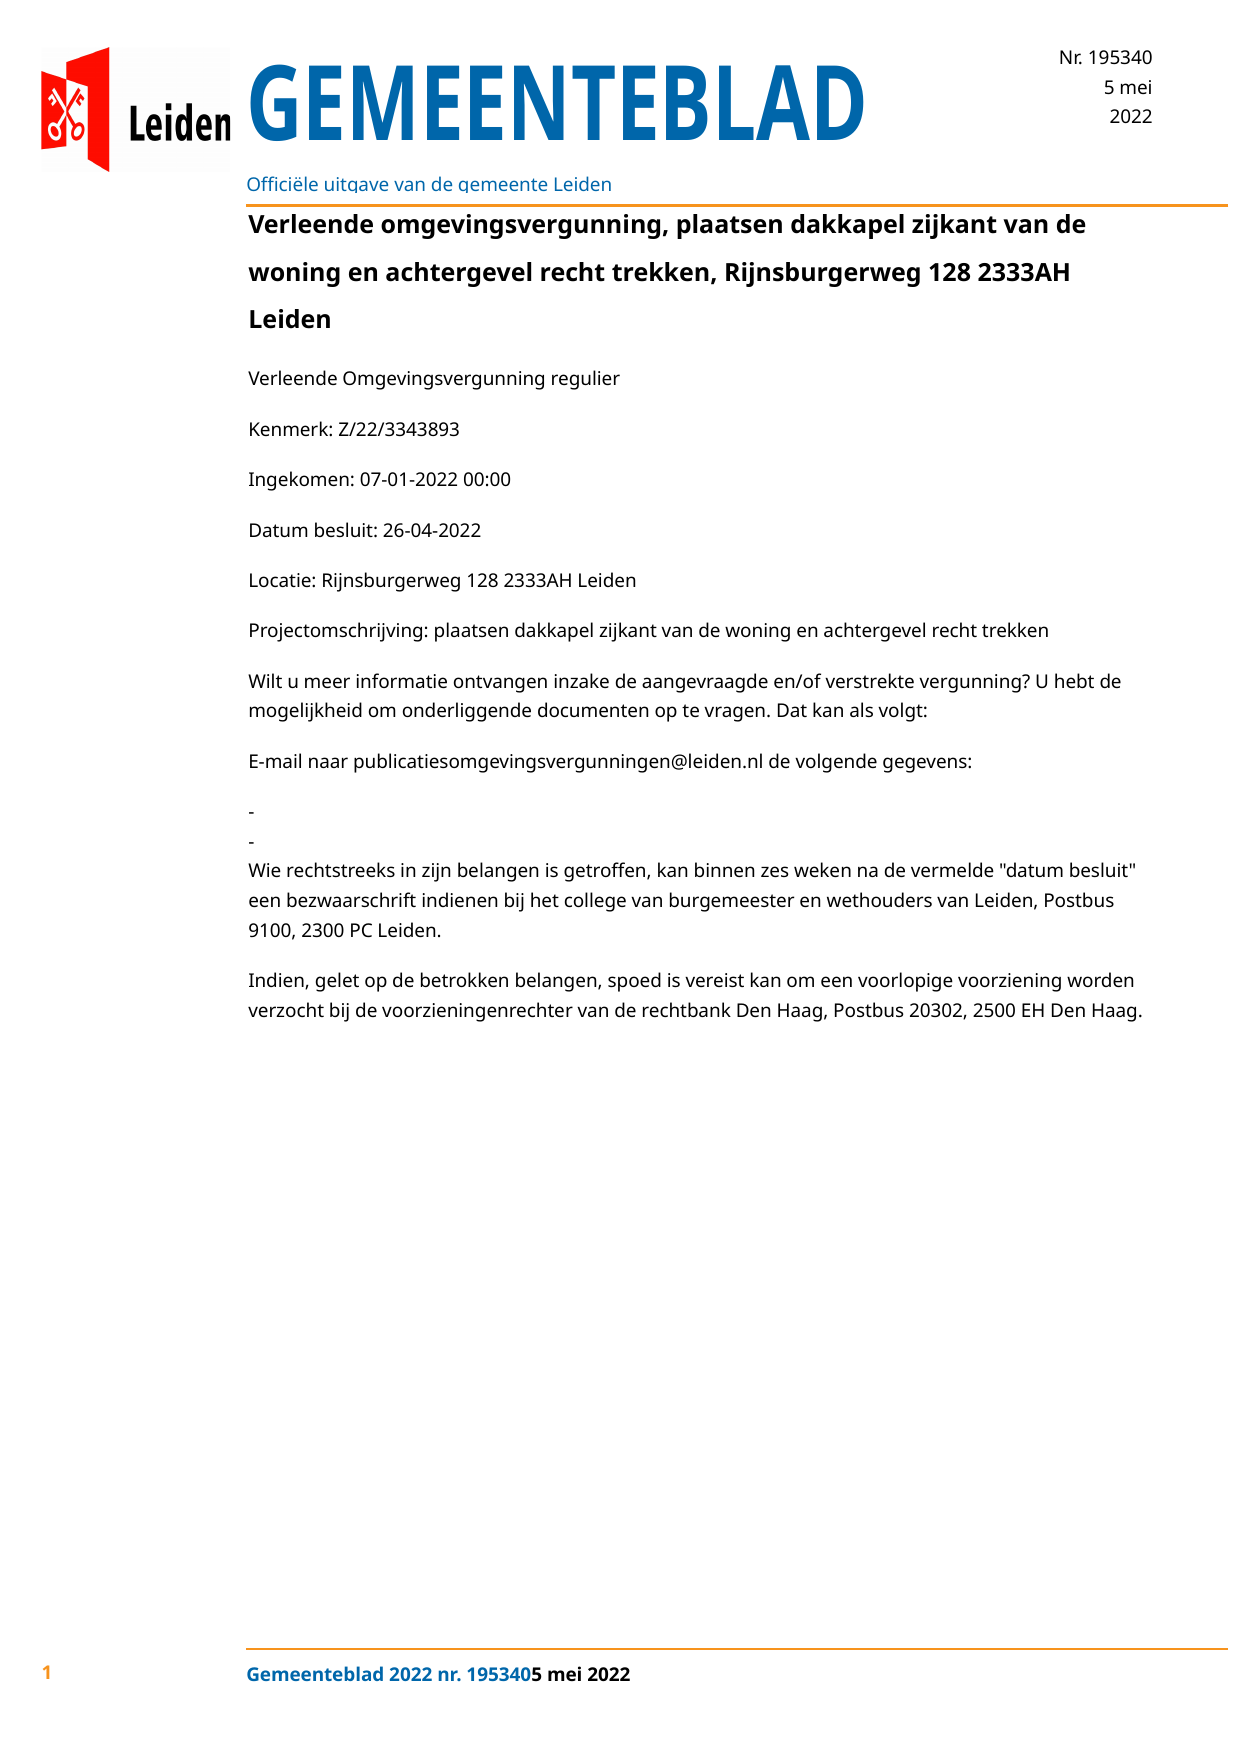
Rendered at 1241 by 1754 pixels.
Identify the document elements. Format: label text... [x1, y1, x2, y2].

text Verleende Omgevingsvergunning regulier [248, 366, 1152, 391]
text Wie rechtstreeks in zijn belangen is getroffen, kan binnen zes weken na de vermelde "datum besluit" een bezwaarschrift indienen bij het college van burgemeester en wethouders van Leiden, Postbus 9100, 2300 PC Leiden. [248, 858, 1152, 942]
text Indien, gelet op de betrokken belangen, spoed is vereist kan om een voorlopige voorziening worden verzocht bij de voorzieningenrechter van de rechtbank Den Haag, Postbus 20302, 2500 EH Den Haag. [248, 967, 1152, 1022]
text Locatie: Rijnsburgerweg 128 2333AH Leiden [248, 567, 1152, 593]
text Ingekomen: 07-01-2022 00:00 [248, 466, 1152, 492]
text Datum besluit: 26-04-2022 [248, 517, 1152, 542]
picture [41, 47, 231, 172]
text Verleende omgevingsvergunning, plaatsen dakkapel zijkant van de woning en achtergevel recht trekken, Rijnsburgerweg 128 2333AH Leiden [248, 207, 1152, 336]
text E-mail naar publicatiesomgevingsvergunningen@leiden.nl de volgende gegevens: [248, 748, 1152, 774]
text Projectomschrijving: plaatsen dakkapel zijkant van de woning en achtergevel recht trekken [248, 618, 1152, 643]
text Wilt u meer informatie ontvangen inzake de aangevraagde en/of verstrekte vergunning? U hebt de mogelijkheid om onderliggende documenten op te vragen. Dat kan als volgt: [248, 668, 1152, 723]
text Kenmerk: Z/22/3343893 [248, 416, 1152, 442]
